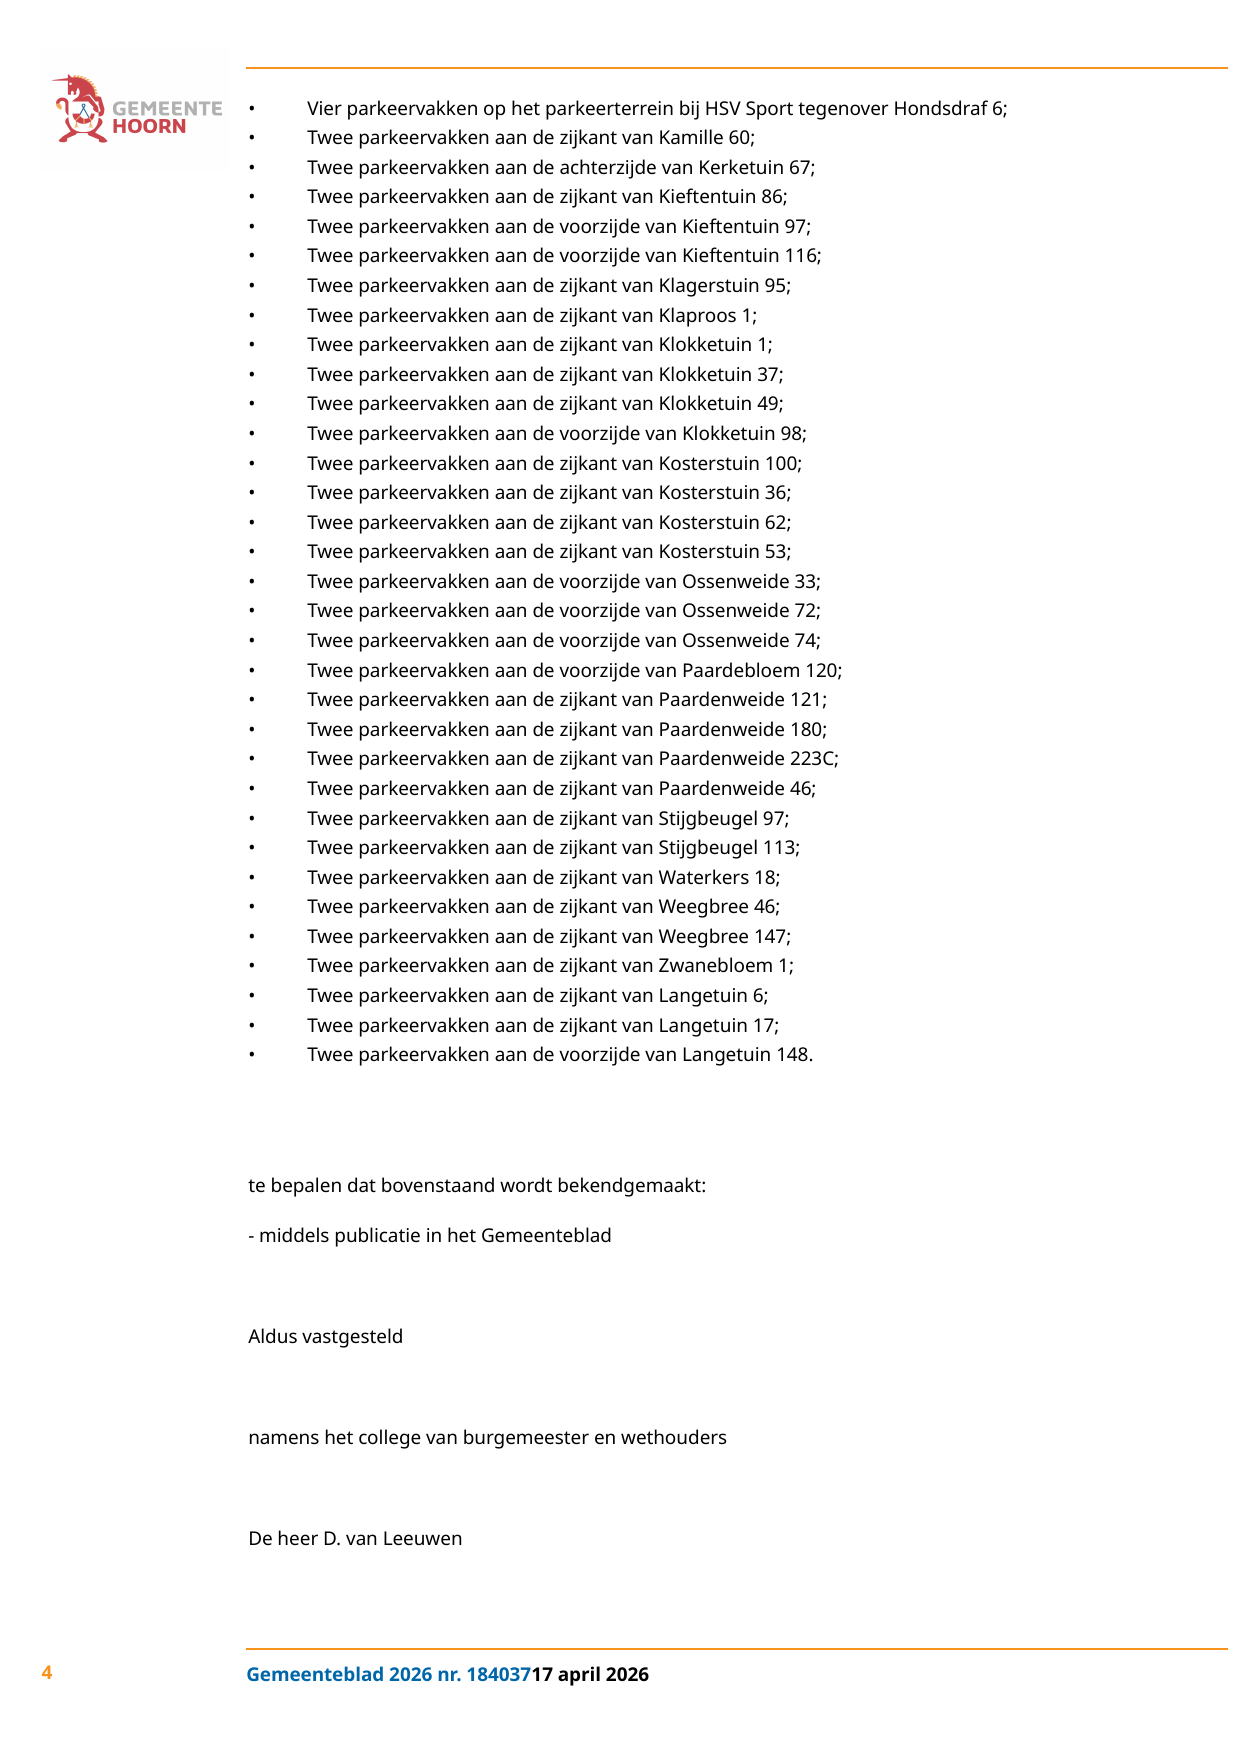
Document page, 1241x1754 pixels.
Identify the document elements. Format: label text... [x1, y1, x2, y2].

list Twee parkeervakken aan de zijkant van Paardenweide 223C; [248, 746, 1152, 771]
list Twee parkeervakken aan de zijkant van Paardenweide 180; [248, 716, 1152, 742]
text namens het college van burgemeester en wethouders [248, 1424, 1152, 1450]
list Twee parkeervakken aan de zijkant van Kieftentuin 86; [248, 183, 1152, 209]
list Twee parkeervakken aan de voorzijde van Klokketuin 98; [248, 420, 1152, 446]
list Twee parkeervakken aan de zijkant van Weegbree 147; [248, 923, 1152, 949]
list Twee parkeervakken aan de zijkant van Kosterstuin 53; [248, 538, 1152, 564]
text te bepalen dat bovenstaand wordt bekendgemaakt: [248, 1172, 1152, 1198]
list Twee parkeervakken aan de zijkant van Langetuin 6; [248, 982, 1152, 1008]
picture [41, 47, 231, 172]
list Twee parkeervakken aan de voorzijde van Ossenweide 74; [248, 627, 1152, 653]
list Twee parkeervakken aan de zijkant van Kosterstuin 100; [248, 450, 1152, 476]
list Twee parkeervakken aan de zijkant van Paardenweide 46; [248, 775, 1152, 801]
list Twee parkeervakken aan de voorzijde van Ossenweide 72; [248, 598, 1152, 623]
list Twee parkeervakken aan de achterzijde van Kerketuin 67; [248, 154, 1152, 180]
list Twee parkeervakken aan de zijkant van Paardenweide 121; [248, 686, 1152, 712]
list Twee parkeervakken aan de voorzijde van Paardebloem 120; [248, 657, 1152, 683]
text Aldus vastgesteld [248, 1323, 1152, 1349]
list Twee parkeervakken aan de zijkant van Klaproos 1; [248, 302, 1152, 328]
list Twee parkeervakken aan de zijkant van Klokketuin 37; [248, 361, 1152, 387]
text - middels publicatie in het Gemeenteblad [248, 1222, 1152, 1248]
text De heer D. van Leeuwen [248, 1525, 1152, 1551]
list Twee parkeervakken aan de zijkant van Stijgbeugel 113; [248, 834, 1152, 860]
list Twee parkeervakken aan de zijkant van Zwanebloem 1; [248, 953, 1152, 978]
list Twee parkeervakken aan de voorzijde van Kieftentuin 116; [248, 243, 1152, 268]
list Twee parkeervakken aan de zijkant van Kamille 60; [248, 124, 1152, 150]
list Twee parkeervakken aan de zijkant van Klokketuin 1; [248, 331, 1152, 357]
list Twee parkeervakken aan de zijkant van Klagerstuin 95; [248, 272, 1152, 298]
list Twee parkeervakken aan de voorzijde van Ossenweide 33; [248, 568, 1152, 594]
list Twee parkeervakken aan de zijkant van Weegbree 46; [248, 893, 1152, 919]
list Twee parkeervakken aan de zijkant van Langetuin 17; [248, 1012, 1152, 1038]
list Twee parkeervakken aan de zijkant van Waterkers 18; [248, 864, 1152, 890]
list Twee parkeervakken aan de voorzijde van Kieftentuin 97; [248, 213, 1152, 239]
list Twee parkeervakken aan de zijkant van Klokketuin 49; [248, 391, 1152, 416]
list Twee parkeervakken aan de zijkant van Stijgbeugel 97; [248, 805, 1152, 831]
list Twee parkeervakken aan de zijkant van Kosterstuin 36; [248, 479, 1152, 505]
list Twee parkeervakken aan de zijkant van Kosterstuin 62; [248, 509, 1152, 535]
list Twee parkeervakken aan de voorzijde van Langetuin 148. [248, 1041, 1152, 1067]
list Vier parkeervakken op het parkeerterrein bij HSV Sport tegenover Hondsdraf 6; [248, 95, 1152, 121]
